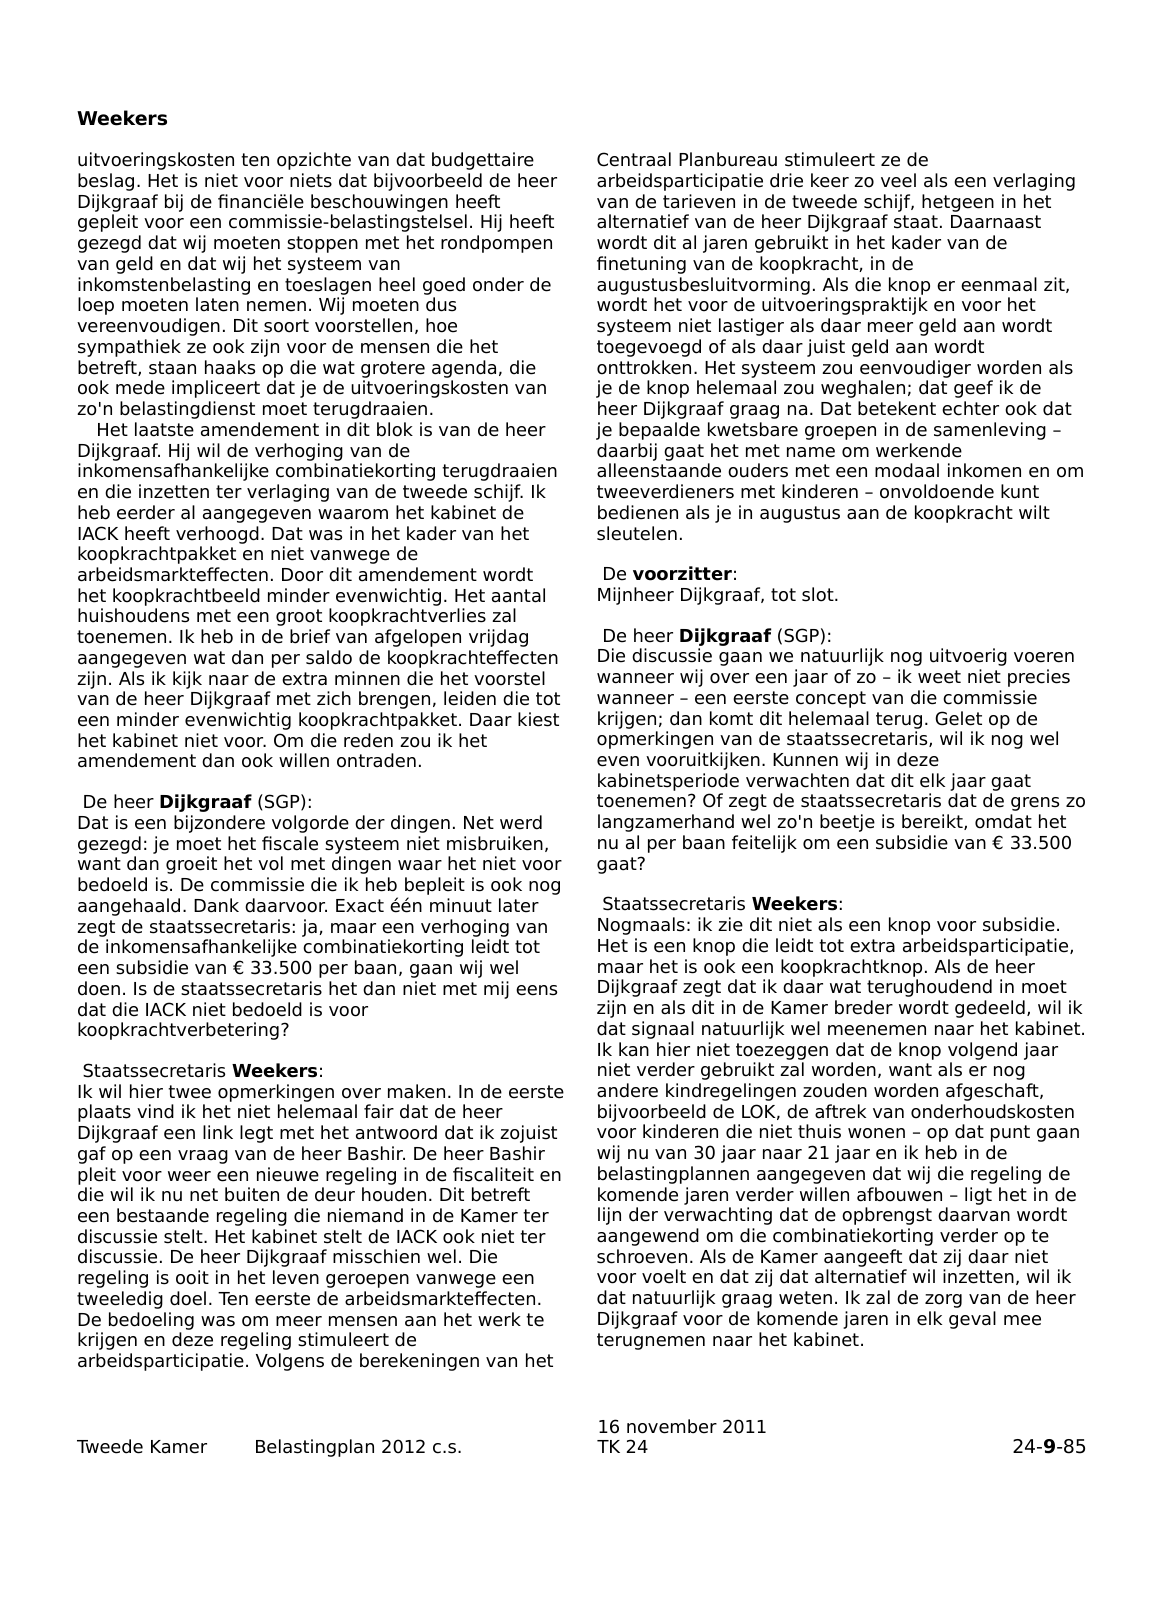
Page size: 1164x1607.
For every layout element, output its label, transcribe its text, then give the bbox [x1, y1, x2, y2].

text De heer Dijkgraaf (SGP): [77, 792, 567, 813]
text Die discussie gaan we natuurlijk nog uitvoerig voeren wanneer wij over een jaar of zo – ik weet niet precies wanneer – een eerste concept van die commissie krijgen; dan komt dit helemaal terug. Gelet op de opmerkingen van de staatssecretaris, wil ik nog wel even vooruitkijken. Kunnen wij in deze kabinetsperiode verwachten dat dit elk jaar gaat toenemen? Of zegt de staatssecretaris dat de grens zo langzamerhand wel zo'n beetje is bereikt, omdat het nu al per baan feitelijk om een subsidie van € 33.500 gaat? [596, 646, 1087, 874]
text Het laatste amendement in dit blok is van de heer Dijkgraaf. Hij wil de verhoging van de inkomensafhankelijke combinatiekorting terugdraaien en die inzetten ter verlaging van de tweede schijf. Ik heb eerder al aangegeven waarom het kabinet de IACK heeft verhoogd. Dat was in het kader van het koopkrachtpakket en niet vanwege de arbeidsmarkteffecten. Door dit amendement wordt het koopkrachtbeeld minder evenwichtig. Het aantal huishoudens met een groot koopkrachtverlies zal toenemen. Ik heb in de brief van afgelopen vrijdag aangegeven wat dan per saldo de koopkrachteffecten zijn. Als ik kijk naar de extra minnen die het voorstel van de heer Dijkgraaf met zich brengen, leiden die tot een minder evenwichtig koopkrachtpakket. Daar kiest het kabinet niet voor. Om die reden zou ik het amendement dan ook willen ontraden. [77, 420, 567, 772]
text Mijnheer Dijkgraaf, tot slot. [596, 585, 1087, 606]
text Nogmaals: ik zie dit niet als een knop voor subsidie. Het is een knop die leidt tot extra arbeidsparticipatie, maar het is ook een koopkrachtknop. Als de heer Dijkgraaf zegt dat ik daar wat terughoudend in moet zijn en als dit in de Kamer breder wordt gedeeld, wil ik dat signaal natuurlijk wel meenemen naar het kabinet. Ik kan hier niet toezeggen dat de knop volgend jaar niet verder gebruikt zal worden, want als er nog andere kindregelingen zouden worden afgeschaft, bijvoorbeeld de LOK, de aftrek van onderhoudskosten voor kinderen die niet thuis wonen – op dat punt gaan wij nu van 30 jaar naar 21 jaar en ik heb in de belastingplannen aangegeven dat wij die regeling de komende jaren verder willen afbouwen – ligt het in de lijn der verwachting dat de opbrengst daarvan wordt aangewend om die combinatiekorting verder op te schroeven. Als de Kamer aangeeft dat zij daar niet voor voelt en dat zij dat alternatief wil inzetten, wil ik dat natuurlijk graag weten. Ik zal de zorg van de heer Dijkgraaf voor de komende jaren in elk geval mee terugnemen naar het kabinet. [596, 915, 1087, 1350]
text De voorzitter: [596, 564, 1087, 585]
text Dat is een bijzondere volgorde der dingen. Net werd gezegd: je moet het fiscale systeem niet misbruiken, want dan groeit het vol met dingen waar het niet voor bedoeld is. De commissie die ik heb bepleit is ook nog aangehaald. Dank daarvoor. Exact één minuut later zegt de staatssecretaris: ja, maar een verhoging van de inkomensafhankelijke combinatiekorting leidt tot een subsidie van € 33.500 per baan, gaan wij wel doen. Is de staatssecretaris het dan niet met mij eens dat die IACK niet bedoeld is voor koopkrachtverbetering? [77, 813, 567, 1041]
text Ik wil hier twee opmerkingen over maken. In de eerste plaats vind ik het niet helemaal fair dat de heer Dijkgraaf een link legt met het antwoord dat ik zojuist gaf op een vraag van de heer Bashir. De heer Bashir pleit voor weer een nieuwe regeling in de fiscaliteit en die wil ik nu net buiten de deur houden. Dit betreft een bestaande regeling die niemand in de Kamer ter discussie stelt. Het kabinet stelt de IACK ook niet ter discussie. De heer Dijkgraaf misschien wel. Die regeling is ooit in het leven geroepen vanwege een tweeledig doel. Ten eerste de arbeidsmarkteffecten. De bedoeling was om meer mensen aan het werk te krijgen en deze regeling stimuleert de arbeidsparticipatie. Volgens de berekeningen van het [77, 1082, 567, 1372]
text uitvoeringskosten ten opzichte van dat budgettaire beslag. Het is niet voor niets dat bijvoorbeeld de heer Dijkgraaf bij de financiële beschouwingen heeft gepleit voor een commissie-belastingstelsel. Hij heeft gezegd dat wij moeten stoppen met het rondpompen van geld en dat wij het systeem van inkomstenbelasting en toeslagen heel goed onder de loep moeten laten nemen. Wij moeten dus vereenvoudigen. Dit soort voorstellen, hoe sympathiek ze ook zijn voor de mensen die het betreft, staan haaks op die wat grotere agenda, die ook mede impliceert dat je de uitvoeringskosten van zo'n belastingdienst moet terugdraaien. [77, 150, 567, 420]
text Centraal Planbureau stimuleert ze de arbeidsparticipatie drie keer zo veel als een verlaging van de tarieven in de tweede schijf, hetgeen in het alternatief van de heer Dijkgraaf staat. Daarnaast wordt dit al jaren gebruikt in het kader van de finetuning van de koopkracht, in de augustusbesluitvorming. Als die knop er eenmaal zit, wordt het voor de uitvoeringspraktijk en voor het systeem niet lastiger als daar meer geld aan wordt toegevoegd of als daar juist geld aan wordt onttrokken. Het systeem zou eenvoudiger worden als je de knop helemaal zou weghalen; dat geef ik de heer Dijkgraaf graag na. Dat betekent echter ook dat je bepaalde kwetsbare groepen in de samenleving – daarbij gaat het met name om werkende alleenstaande ouders met een modaal inkomen en om tweeverdieners met kinderen – onvoldoende kunt bedienen als je in augustus aan de koopkracht wilt sleutelen. [596, 150, 1087, 544]
text Staatssecretaris Weekers: [77, 1061, 567, 1082]
text Staatssecretaris Weekers: [596, 894, 1087, 915]
text De heer Dijkgraaf (SGP): [596, 626, 1087, 646]
